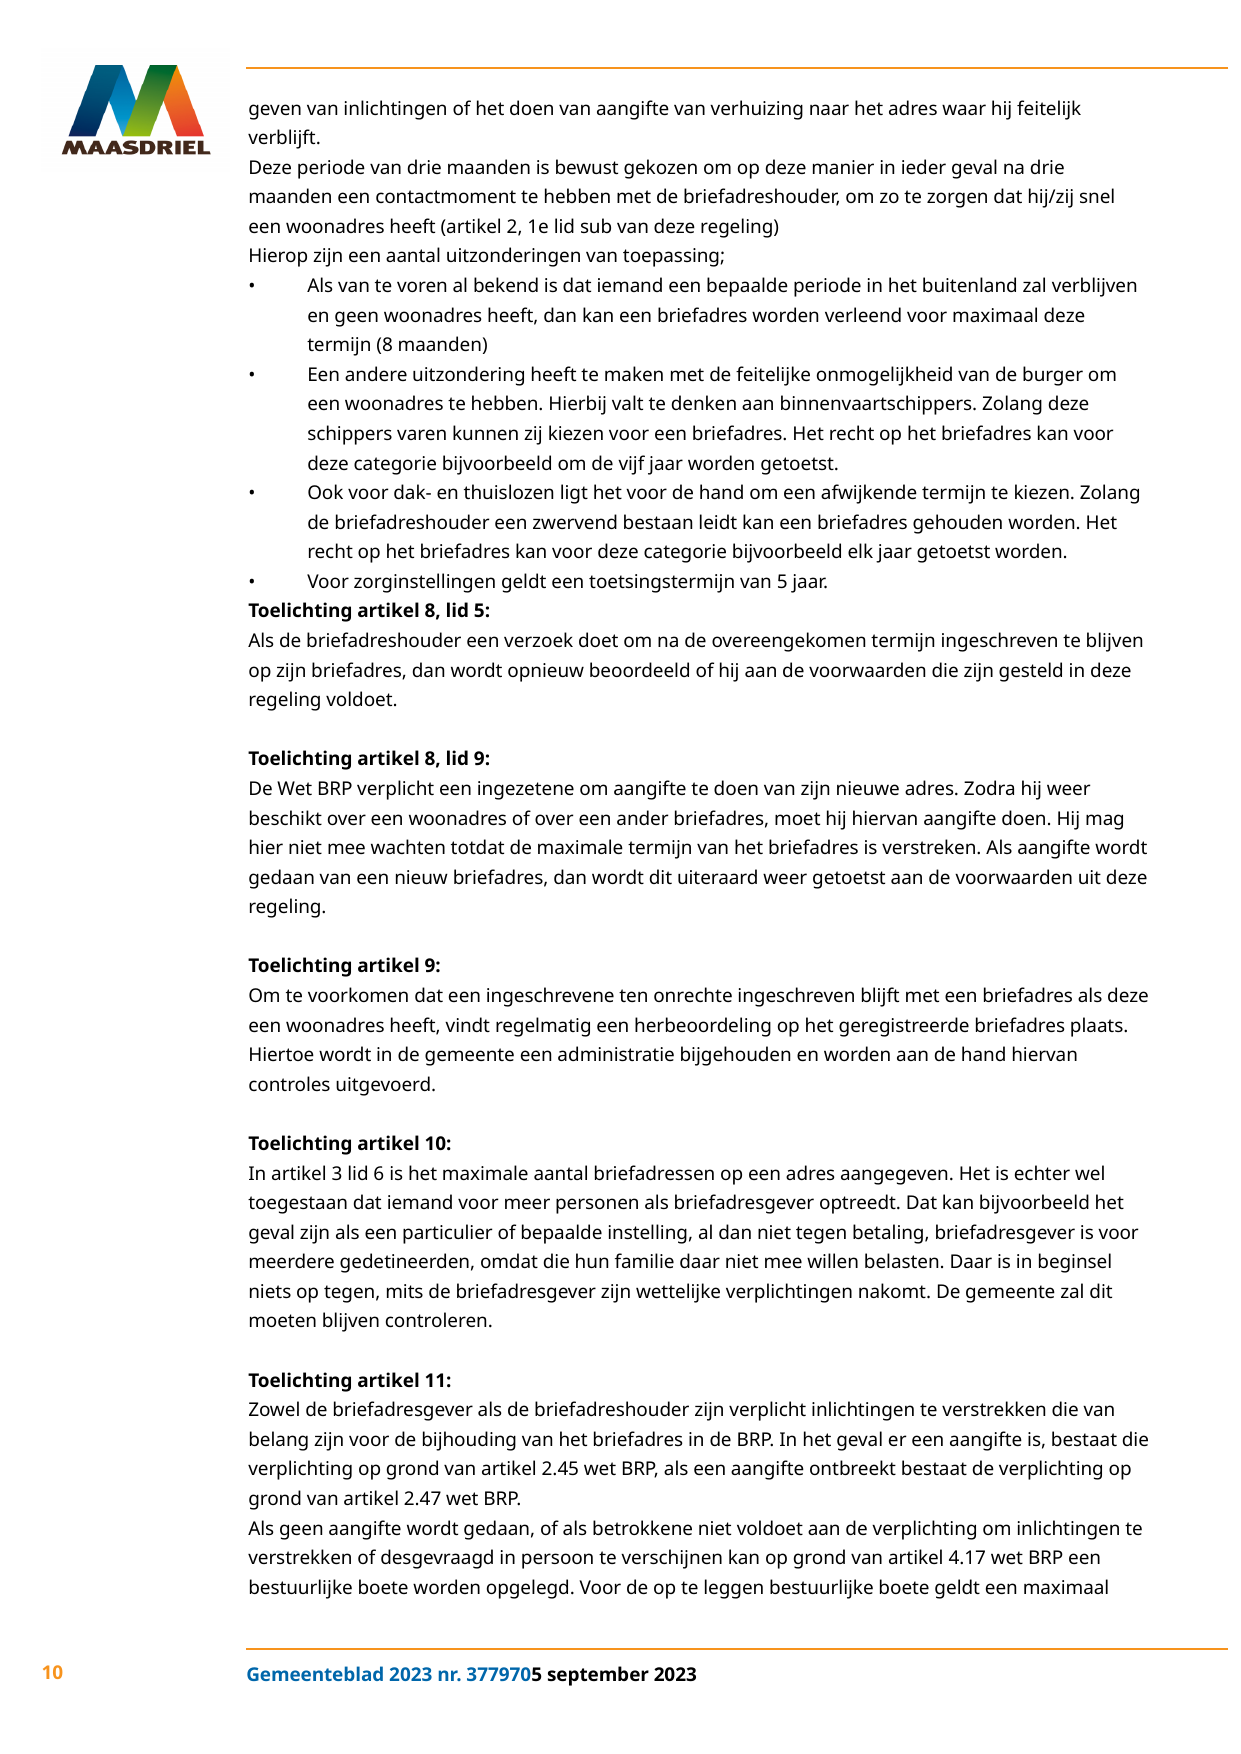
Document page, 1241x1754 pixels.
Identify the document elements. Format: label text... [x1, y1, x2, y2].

text De Wet BRP verplicht een ingezetene om aangifte te doen van zijn nieuwe adres. Zodra hij weer beschikt over een woonadres of over een ander briefadres, moet hij hiervan aangifte doen. Hij mag hier niet mee wachten totdat de maximale termijn van het briefadres is verstreken. Als aangifte wordt gedaan van een nieuw briefadres, dan wordt dit uiteraard weer getoetst aan de voorwaarden uit deze regeling. [248, 775, 1152, 919]
text Toelichting artikel 11: [248, 1367, 1152, 1393]
text Als de briefadreshouder een verzoek doet om na de overeengekomen termijn ingeschreven te blijven op zijn briefadres, dan wordt opnieuw beoordeeld of hij aan de voorwaarden die zijn gesteld in deze regeling voldoet. [248, 627, 1152, 712]
list Een andere uitzondering heeft te maken met de feitelijke onmogelijkheid van de burger om een woonadres te hebben. Hierbij valt te denken aan binnenvaartschippers. Zolang deze schippers varen kunnen zij kiezen voor een briefadres. Het recht op het briefadres kan voor deze categorie bijvoorbeeld om de vijf jaar worden getoetst. [248, 361, 1152, 476]
text Toelichting artikel 8, lid 9: [248, 746, 1152, 771]
text Zowel de briefadresgever als de briefadreshouder zijn verplicht inlichtingen te verstrekken die van belang zijn voor de bijhouding van het briefadres in de BRP. In het geval er een aangifte is, bestaat die verplichting op grond van artikel 2.45 wet BRP, als een aangifte ontbreekt bestaat de verplichting op grond van artikel 2.47 wet BRP. [248, 1396, 1152, 1511]
text Deze periode van drie maanden is bewust gekozen om op deze manier in ieder geval na drie maanden een contactmoment te hebben met de briefadreshouder, om zo te zorgen dat hij/zij snel een woonadres heeft (artikel 2, 1e lid sub van deze regeling) [248, 154, 1152, 239]
text Toelichting artikel 10: [248, 1130, 1152, 1156]
text Toelichting artikel 8, lid 5: [248, 598, 1152, 623]
text Toelichting artikel 9: [248, 953, 1152, 978]
list Ook voor dak- en thuislozen ligt het voor de hand om een afwijkende termijn te kiezen. Zolang de briefadreshouder een zwervend bestaan leidt kan een briefadres gehouden worden. Het recht op het briefadres kan voor deze categorie bijvoorbeeld elk jaar getoetst worden. [248, 479, 1152, 564]
list Voor zorginstellingen geldt een toetsingstermijn van 5 jaar. [248, 568, 1152, 594]
text Om te voorkomen dat een ingeschrevene ten onrechte ingeschreven blijft met een briefadres als deze een woonadres heeft, vindt regelmatig een herbeoordeling op het geregistreerde briefadres plaats. Hiertoe wordt in de gemeente een administratie bijgehouden en worden aan de hand hiervan controles uitgevoerd. [248, 982, 1152, 1097]
text In artikel 3 lid 6 is het maximale aantal briefadressen op een adres aangegeven. Het is echter wel toegestaan dat iemand voor meer personen als briefadresgever optreedt. Dat kan bijvoorbeeld het geval zijn als een particulier of bepaalde instelling, al dan niet tegen betaling, briefadresgever is voor meerdere gedetineerden, omdat die hun familie daar niet mee willen belasten. Daar is in beginsel niets op tegen, mits de briefadresgever zijn wettelijke verplichtingen nakomt. De gemeente zal dit moeten blijven controleren. [248, 1160, 1152, 1333]
text Hierop zijn een aantal uitzonderingen van toepassing; [248, 243, 1152, 268]
list Als van te voren al bekend is dat iemand een bepaalde periode in het buitenland zal verblijven en geen woonadres heeft, dan kan een briefadres worden verleend voor maximaal deze termijn (8 maanden) [248, 272, 1152, 357]
picture [41, 47, 231, 172]
text Als geen aangifte wordt gedaan, of als betrokkene niet voldoet aan de verplichting om inlichtingen te verstrekken of desgevraagd in persoon te verschijnen kan op grond van artikel 4.17 wet BRP een bestuurlijke boete worden opgelegd. Voor de op te leggen bestuurlijke boete geldt een maximaal [248, 1515, 1152, 1600]
text geven van inlichtingen of het doen van aangifte van verhuizing naar het adres waar hij feitelijk verblijft. [248, 95, 1152, 150]
